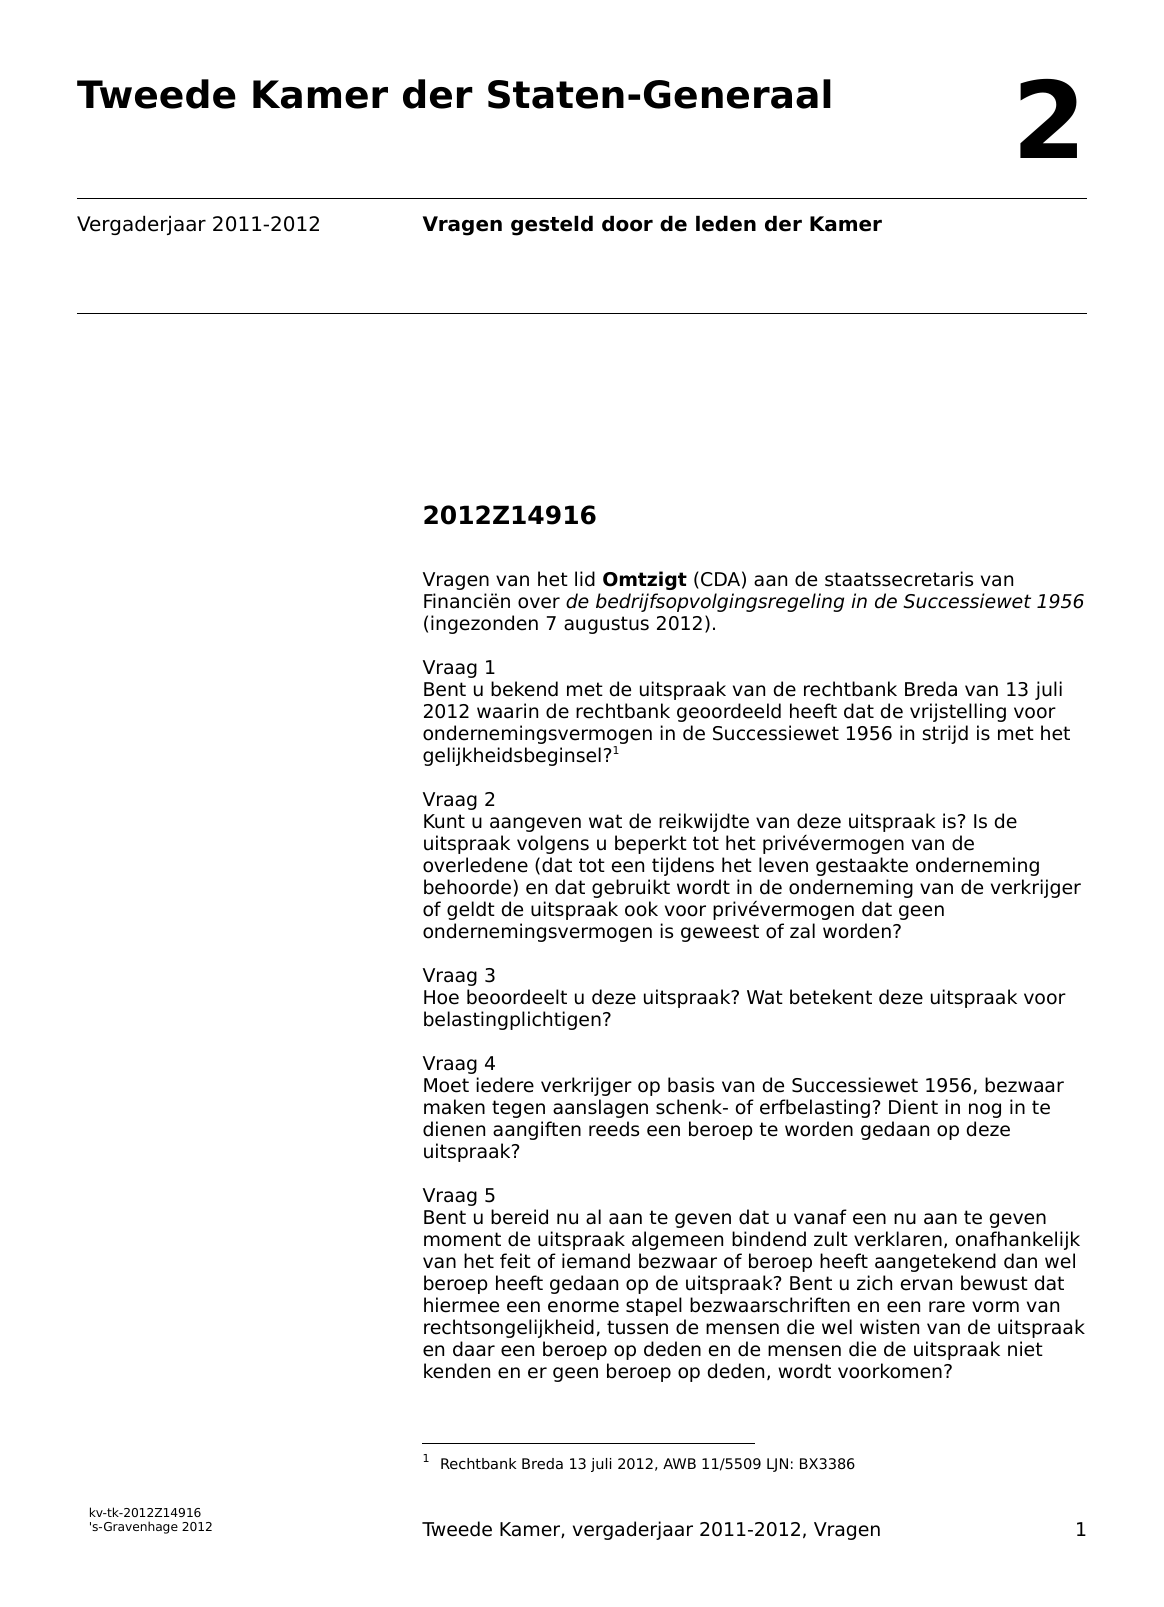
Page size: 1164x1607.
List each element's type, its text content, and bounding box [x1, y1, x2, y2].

text Vraag 5 [422, 1185, 1087, 1207]
table_cell Vergaderjaar 2011-2012 [77, 199, 422, 313]
table_header 2 [886, 59, 1087, 198]
table_cell Vragen gesteld door de leden der Kamer [422, 199, 1087, 313]
text Kunt u aangeven wat de reikwijdte van deze uitspraak is? Is de uitspraak volgens u beperkt tot het privévermogen van de overledene (dat tot een tijdens het leven gestaakte onderneming behoorde) en dat gebruikt wordt in de onderneming van de verkrijger of geldt de uitspraak ook voor privévermogen dat geen ondernemingsvermogen is geweest of zal worden? [422, 811, 1087, 943]
text 2012Z14916 [422, 501, 1087, 531]
text Vraag 3 [422, 965, 1087, 987]
text kv-tk-2012Z14916 [88, 1506, 323, 1520]
table_header Tweede Kamer der Staten-Generaal [77, 59, 886, 198]
text Vragen van het lid Omtzigt (CDA) aan de staatssecretaris van Financiën over de bedrijfsopvolgingsregeling in de Successiewet 1956 (ingezonden 7 augustus 2012). [422, 569, 1087, 635]
text 's-Gravenhage 2012 [88, 1520, 323, 1534]
text Hoe beoordeelt u deze uitspraak? Wat betekent deze uitspraak voor belastingplichtigen? [422, 987, 1087, 1031]
text Bent u bereid nu al aan te geven dat u vanaf een nu aan te geven moment de uitspraak algemeen bindend zult verklaren, onafhankelijk van het feit of iemand bezwaar of beroep heeft aangetekend dan wel beroep heeft gedaan op de uitspraak? Bent u zich ervan bewust dat hiermee een enorme stapel bezwaarschriften en een rare vorm van rechtsongelijkheid, tussen de mensen die wel wisten van de uitspraak en daar een beroep op deden en de mensen die de uitspraak niet kenden en er geen beroep op deden, wordt voorkomen? [422, 1207, 1087, 1383]
text Vraag 1 [422, 657, 1087, 679]
text Rechtbank Breda 13 juli 2012, AWB 11/5509 LJN: BX3386 [422, 1452, 1087, 1474]
text Vraag 4 [422, 1053, 1087, 1075]
text Moet iedere verkrijger op basis van de Successiewet 1956, bezwaar maken tegen aanslagen schenk- of erfbelasting? Dient in nog in te dienen aangiften reeds een beroep te worden gedaan op deze uitspraak? [422, 1075, 1087, 1163]
text Vraag 2 [422, 789, 1087, 811]
text Bent u bekend met de uitspraak van de rechtbank Breda van 13 juli 2012 waarin de rechtbank geoordeeld heeft dat de vrijstelling voor ondernemingsvermogen in de Successiewet 1956 in strijd is met het gelijkheidsbeginsel? [422, 679, 1087, 767]
